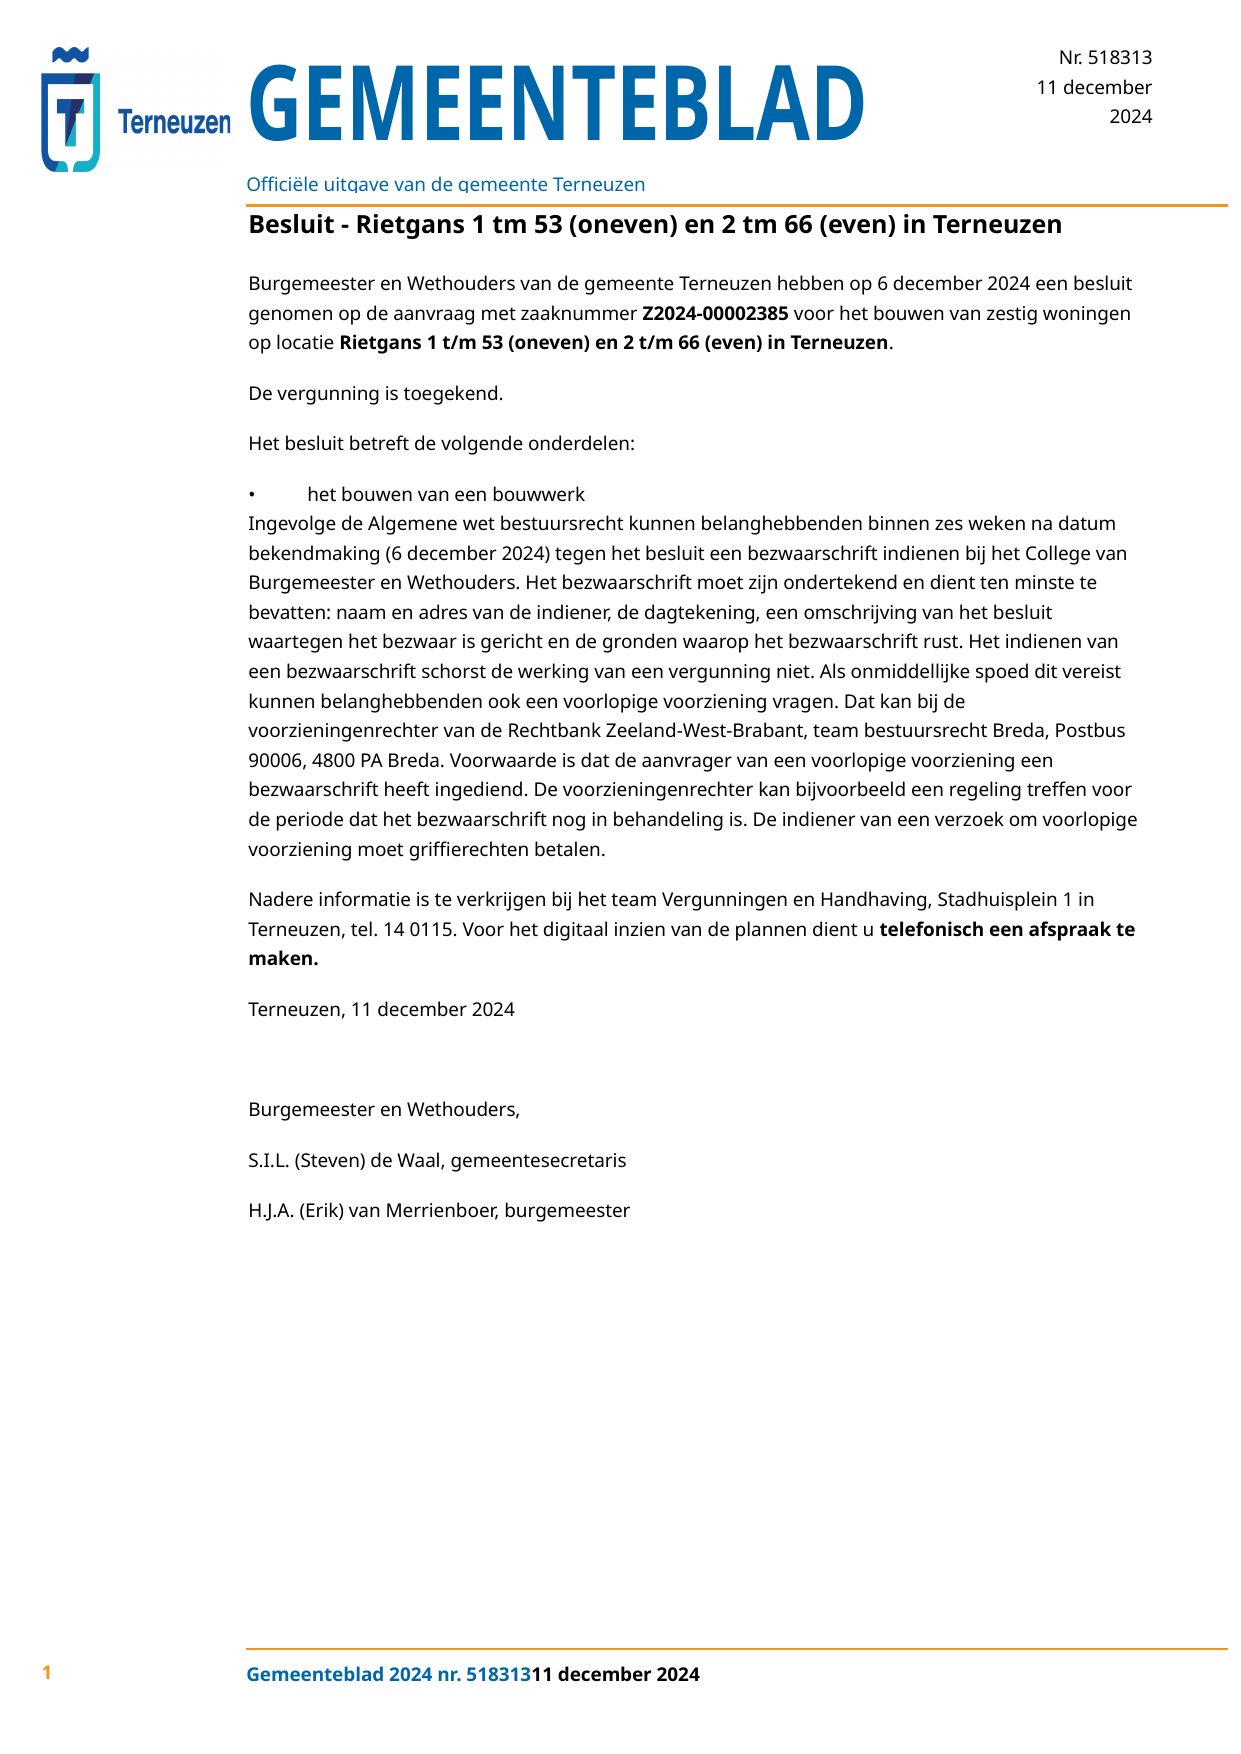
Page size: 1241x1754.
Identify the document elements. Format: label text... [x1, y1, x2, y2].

text Het besluit betreft de volgende onderdelen: [248, 430, 1152, 456]
text Besluit - Rietgans 1 tm 53 (oneven) en 2 tm 66 (even) in Terneuzen [248, 207, 1152, 241]
text S.I.L. (Steven) de Waal, gemeentesecretaris [248, 1147, 1152, 1173]
text Ingevolge de Algemene wet bestuursrecht kunnen belanghebbenden binnen zes weken na datum bekendmaking (6 december 2024) tegen het besluit een bezwaarschrift indienen bij het College van Burgemeester en Wethouders. Het bezwaarschrift moet zijn ondertekend en dient ten minste te bevatten: naam en adres van de indiener, de dagtekening, een omschrijving van het besluit waartegen het bezwaar is gericht en de gronden waarop het bezwaarschrift rust. Het indienen van een bezwaarschrift schorst de werking van een vergunning niet. Als onmiddellijke spoed dit vereist kunnen belanghebbenden ook een voorlopige voorziening vragen. Dat kan bij de voorzieningenrechter van de Rechtbank Zeeland-West-Brabant, team bestuursrecht Breda, Postbus 90006, 4800 PA Breda. Voorwaarde is dat de aanvrager van een voorlopige voorziening een bezwaarschrift heeft ingediend. De voorzieningenrechter kan bijvoorbeeld een regeling treffen voor de periode dat het bezwaarschrift nog in behandeling is. De indiener van een verzoek om voorlopige voorziening moet griffierechten betalen. [248, 510, 1152, 861]
text Nadere informatie is te verkrijgen bij het team Vergunningen en Handhaving, Stadhuisplein 1 in Terneuzen, tel. 14 0115. Voor het digitaal inzien van de plannen dient u telefonisch een afspraak te maken. [248, 886, 1152, 971]
list het bouwen van een bouwwerk [248, 481, 1152, 506]
text De vergunning is toegekend. [248, 380, 1152, 406]
text Burgemeester en Wethouders van de gemeente Terneuzen hebben op 6 december 2024 een besluit genomen op de aanvraag met zaaknummer Z2024-00002385 voor het bouwen van zestig woningen op locatie Rietgans 1 t/m 53 (oneven) en 2 t/m 66 (even) in Terneuzen. [248, 270, 1152, 355]
text Burgemeester en Wethouders, [248, 1097, 1152, 1122]
text H.J.A. (Erik) van Merrienboer, burgemeester [248, 1197, 1152, 1223]
picture [41, 47, 231, 172]
text Terneuzen, 11 december 2024 [248, 996, 1152, 1021]
